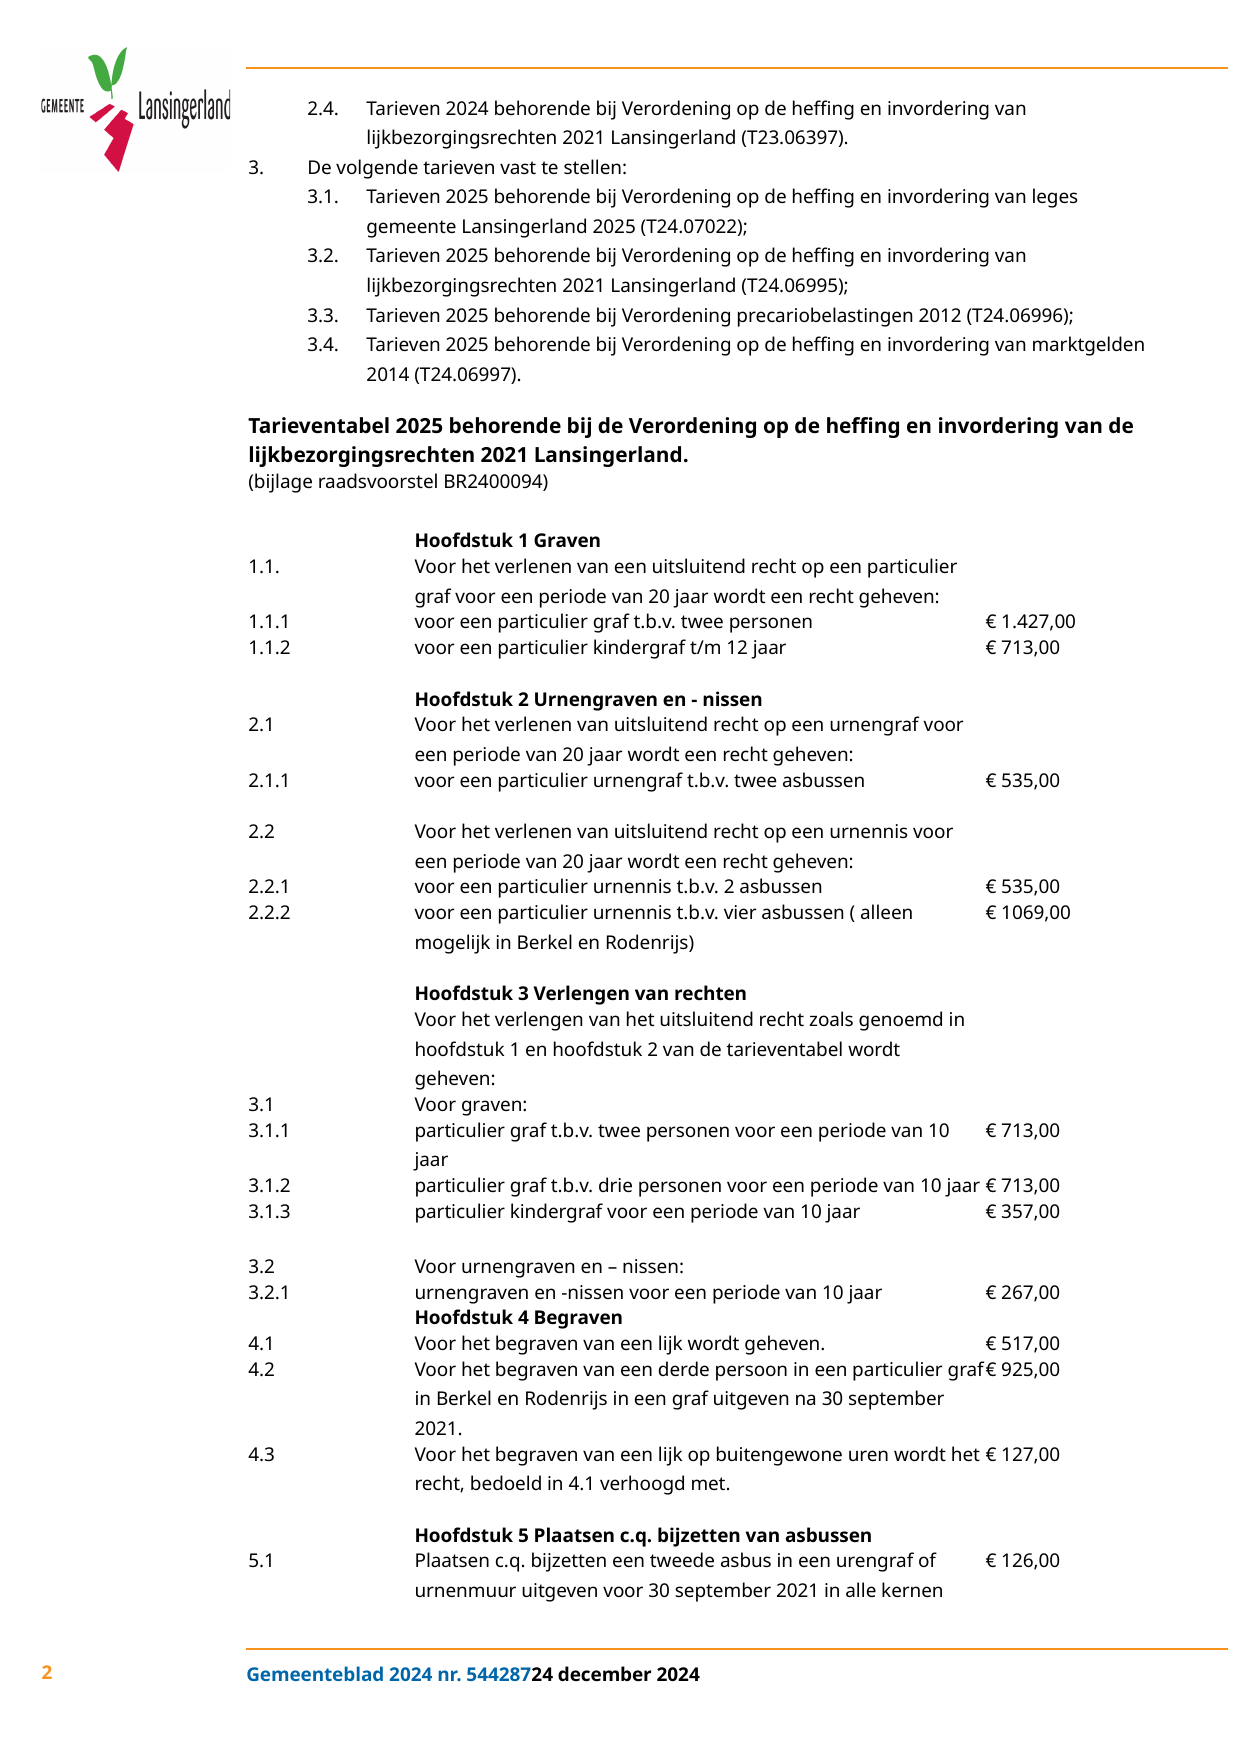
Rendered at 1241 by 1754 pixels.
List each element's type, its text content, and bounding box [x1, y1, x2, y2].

table_cell [985, 818, 1152, 874]
table_cell [985, 1006, 1152, 1091]
table_cell voor een particulier urnengraf t.b.v. twee asbussen [414, 767, 985, 793]
table_cell Hoofdstuk 4 Begraven [414, 1305, 985, 1330]
table_cell 2.2.1 [248, 874, 414, 899]
table_cell € 357,00 [985, 1198, 1152, 1223]
table_cell Voor het verlenen van een uitsluitend recht op een particulier graf voor een periode van 20 jaar wordt een recht geheven: [414, 553, 985, 609]
table_cell voor een particulier urnennis t.b.v. 2 asbussen [414, 874, 985, 899]
table_cell Plaatsen c.q. bijzetten een tweede asbus in een urengraf of urnenmuur uitgeven voor 30 september 2021 in alle kernen [414, 1548, 985, 1603]
table_cell Voor het verlenen van uitsluitend recht op een urnennis voor een periode van 20 jaar wordt een recht geheven: [414, 818, 985, 874]
table_cell € 535,00 [985, 767, 1152, 793]
table_cell [414, 660, 985, 686]
table_cell [985, 1224, 1152, 1279]
table_cell voor een particulier urnennis t.b.v. vier asbussen ( alleen mogelijk in Berkel en Rodenrijs) [414, 899, 985, 955]
table_cell particulier kindergraf voor een periode van 10 jaar [414, 1198, 985, 1223]
picture [41, 47, 231, 172]
table_cell 1.1.2 [248, 634, 414, 660]
table_cell [985, 1305, 1152, 1330]
table_cell [985, 553, 1152, 609]
table_cell € 713,00 [985, 634, 1152, 660]
table_cell [248, 1006, 414, 1091]
table_cell [985, 980, 1152, 1006]
list Tarieven 2025 behorende bij Verordening precariobelastingen 2012 (T24.06996); [307, 302, 1152, 328]
table_cell [414, 1496, 985, 1522]
table_cell Hoofdstuk 5 Plaatsen c.q. bijzetten van asbussen [414, 1522, 985, 1548]
table_cell Hoofdstuk 3 Verlengen van rechten [414, 980, 985, 1006]
table_cell [985, 955, 1152, 980]
table_cell [248, 1496, 414, 1522]
table_cell [248, 660, 414, 686]
table_cell [248, 1305, 414, 1330]
table_cell [985, 1522, 1152, 1548]
table_header Hoofdstuk 1 Graven [414, 528, 985, 553]
text (bijlage raadsvoorstel BR2400094) [248, 468, 1152, 494]
table_cell Voor graven: [414, 1091, 985, 1117]
list De volgende tarieven vast te stellen: [248, 154, 1152, 180]
table_cell 2.2.2 [248, 899, 414, 955]
table_cell [248, 793, 414, 818]
table_cell 1.1. [248, 553, 414, 609]
table_cell 3.1 [248, 1091, 414, 1117]
table_cell Voor het verlengen van het uitsluitend recht zoals genoemd in hoofdstuk 1 en hoofdstuk 2 van de tarieventabel wordt geheven: [414, 1006, 985, 1091]
table_header [248, 528, 414, 553]
list Tarieven 2025 behorende bij Verordening op de heffing en invordering van leges gemeente Lansingerland 2025 (T24.07022); [307, 183, 1152, 239]
table_cell Voor het verlenen van uitsluitend recht op een urnengraf voor een periode van 20 jaar wordt een recht geheven: [414, 712, 985, 767]
list Tarieven 2025 behorende bij Verordening op de heffing en invordering van lijkbezorgingsrechten 2021 Lansingerland (T24.06995); [307, 243, 1152, 298]
table_cell € 267,00 [985, 1279, 1152, 1304]
table_cell 4.1 [248, 1330, 414, 1356]
table_cell [248, 980, 414, 1006]
table_header [985, 528, 1152, 553]
table_cell 2.1 [248, 712, 414, 767]
table_cell voor een particulier graf t.b.v. twee personen [414, 609, 985, 634]
table_cell urnengraven en -nissen voor een periode van 10 jaar [414, 1279, 985, 1304]
table_cell 2.1.1 [248, 767, 414, 793]
table_cell € 1069,00 [985, 899, 1152, 955]
list Tarieven 2025 behorende bij Verordening op de heffing en invordering van marktgelden 2014 (T24.06997). [307, 331, 1152, 387]
text Tarieventabel 2025 behorende bij de Verordening op de heffing en invordering van de lijkbezorgingsrechten 2021 Lansingerland. [248, 411, 1152, 468]
table_cell Voor het begraven van een lijk wordt geheven. [414, 1330, 985, 1356]
table_cell Voor het begraven van een derde persoon in een particulier graf in Berkel en Rodenrijs in een graf uitgeven na 30 september 2021. [414, 1356, 985, 1441]
table_cell 3.1.2 [248, 1172, 414, 1198]
table_cell [985, 712, 1152, 767]
table_cell 3.1.3 [248, 1198, 414, 1223]
table_cell 3.1.1 [248, 1117, 414, 1172]
table_cell € 713,00 [985, 1117, 1152, 1172]
table_cell € 126,00 [985, 1548, 1152, 1603]
table_cell 2.2 [248, 818, 414, 874]
table_cell [985, 1496, 1152, 1522]
table_cell [985, 660, 1152, 686]
table_cell € 925,00 [985, 1356, 1152, 1441]
table_cell Hoofdstuk 2 Urnengraven en - nissen [414, 686, 985, 712]
table_cell 4.3 [248, 1441, 414, 1496]
table_cell particulier graf t.b.v. drie personen voor een periode van 10 jaar [414, 1172, 985, 1198]
table_cell 3.2.1 [248, 1279, 414, 1304]
table_cell 5.1 [248, 1548, 414, 1603]
table_cell [248, 955, 414, 980]
table_cell Voor het begraven van een lijk op buitengewone uren wordt het recht, bedoeld in 4.1 verhoogd met. [414, 1441, 985, 1496]
table_cell € 517,00 [985, 1330, 1152, 1356]
table_cell 3.2 [248, 1224, 414, 1279]
table_cell 4.2 [248, 1356, 414, 1441]
table_cell € 713,00 [985, 1172, 1152, 1198]
table_cell [248, 686, 414, 712]
table_cell [414, 955, 985, 980]
table_cell [248, 1522, 414, 1548]
table_cell € 127,00 [985, 1441, 1152, 1496]
table_cell [985, 793, 1152, 818]
table_cell voor een particulier kindergraf t/m 12 jaar [414, 634, 985, 660]
table_cell [985, 686, 1152, 712]
table_cell [414, 793, 985, 818]
table_cell € 535,00 [985, 874, 1152, 899]
table_cell particulier graf t.b.v. twee personen voor een periode van 10 jaar [414, 1117, 985, 1172]
table_cell Voor urnengraven en – nissen: [414, 1224, 985, 1279]
table_cell 1.1.1 [248, 609, 414, 634]
table_cell € 1.427,00 [985, 609, 1152, 634]
table_cell [985, 1091, 1152, 1117]
list Tarieven 2024 behorende bij Verordening op de heffing en invordering van lijkbezorgingsrechten 2021 Lansingerland (T23.06397). [307, 95, 1152, 150]
